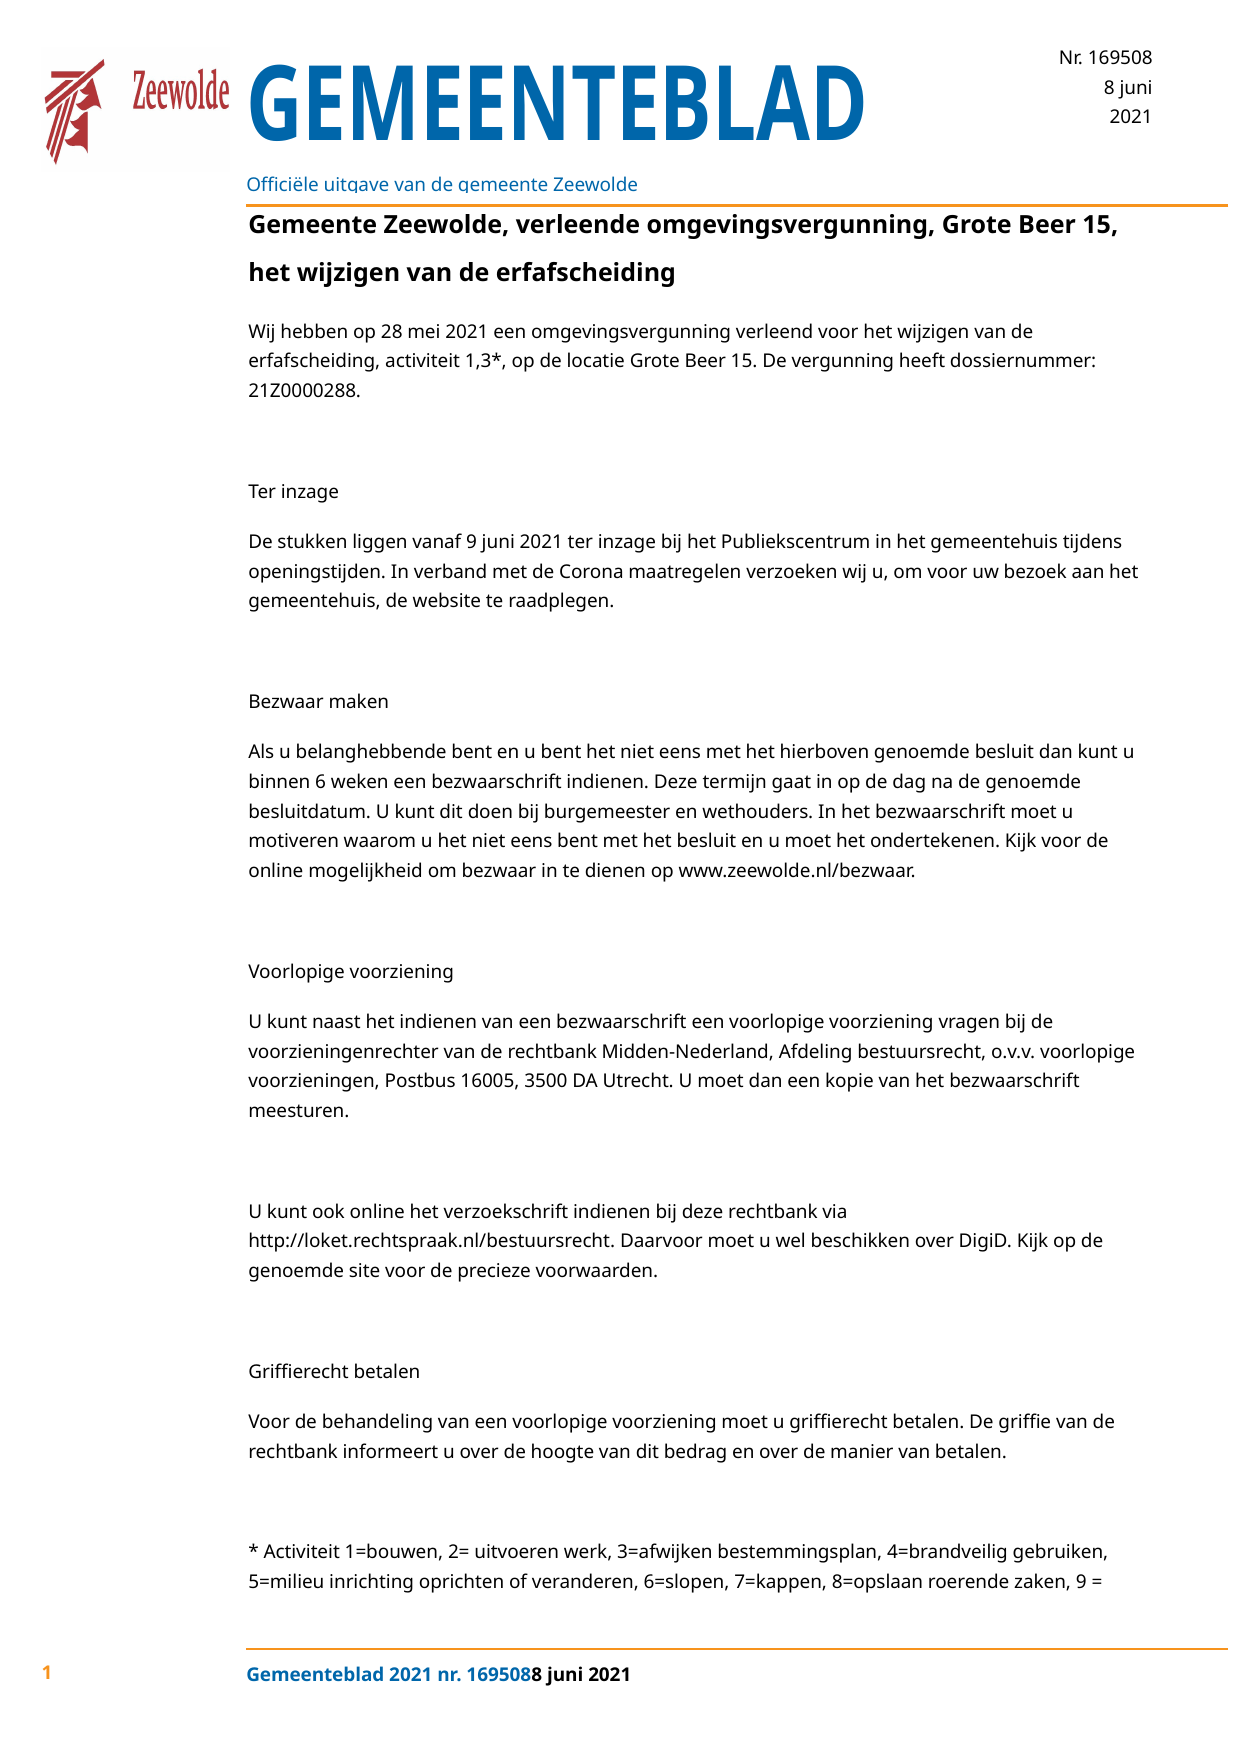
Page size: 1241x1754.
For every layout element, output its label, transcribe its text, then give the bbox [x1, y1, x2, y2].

text De stukken liggen vanaf 9 juni 2021 ter inzage bij het Publiekscentrum in het gemeentehuis tijdens openingstijden. In verband met de Corona maatregelen verzoeken wij u, om voor uw bezoek aan het gemeentehuis, de website te raadplegen. [248, 528, 1152, 613]
text Ter inzage [248, 478, 1152, 504]
text Als u belanghebbende bent en u bent het niet eens met het hierboven genoemde besluit dan kunt u binnen 6 weken een bezwaarschrift indienen. Deze termijn gaat in op de dag na de genoemde besluitdatum. U kunt dit doen bij burgemeester en wethouders. In het bezwaarschrift moet u motiveren waarom u het niet eens bent met het besluit en u moet het ondertekenen. Kijk voor de online mogelijkheid om bezwaar in te dienen op www.zeewolde.nl/bezwaar. [248, 739, 1152, 883]
text Bezwaar maken [248, 688, 1152, 714]
text Wij hebben op 28 mei 2021 een omgevingsvergunning verleend voor het wijzigen van de erfafscheiding, activiteit 1,3*, op de locatie Grote Beer 15. De vergunning heeft dossiernummer: 21Z0000288. [248, 318, 1152, 403]
text Voor de behandeling van een voorlopige voorziening moet u griffierecht betalen. De griffie van de rechtbank informeert u over de hoogte van dit bedrag en over de manier van betalen. [248, 1408, 1152, 1464]
text Gemeente Zeewolde, verleende omgevingsvergunning, Grote Beer 15, het wijzigen van de erfafscheiding [248, 207, 1152, 288]
text U kunt ook online het verzoekschrift indienen bij deze rechtbank via http://loket.rechtspraak.nl/bestuursrecht. Daarvoor moet u wel beschikken over DigiD. Kijk op de genoemde site voor de precieze voorwaarden. [248, 1198, 1152, 1283]
text * Activiteit 1=bouwen, 2= uitvoeren werk, 3=afwijken bestemmingsplan, 4=brandveilig gebruiken, 5=milieu inrichting oprichten of veranderen, 6=slopen, 7=kappen, 8=opslaan roerende zaken, 9 = [248, 1539, 1152, 1594]
text U kunt naast het indienen van een bezwaarschrift een voorlopige voorziening vragen bij de voorzieningenrechter van de rechtbank Midden-Nederland, Afdeling bestuursrecht, o.v.v. voorlopige voorzieningen, Postbus 16005, 3500 DA Utrecht. U moet dan een kopie van het bezwaarschrift meesturen. [248, 1008, 1152, 1123]
text Voorlopige voorziening [248, 958, 1152, 984]
picture [41, 47, 231, 172]
text Griffierecht betalen [248, 1358, 1152, 1384]
